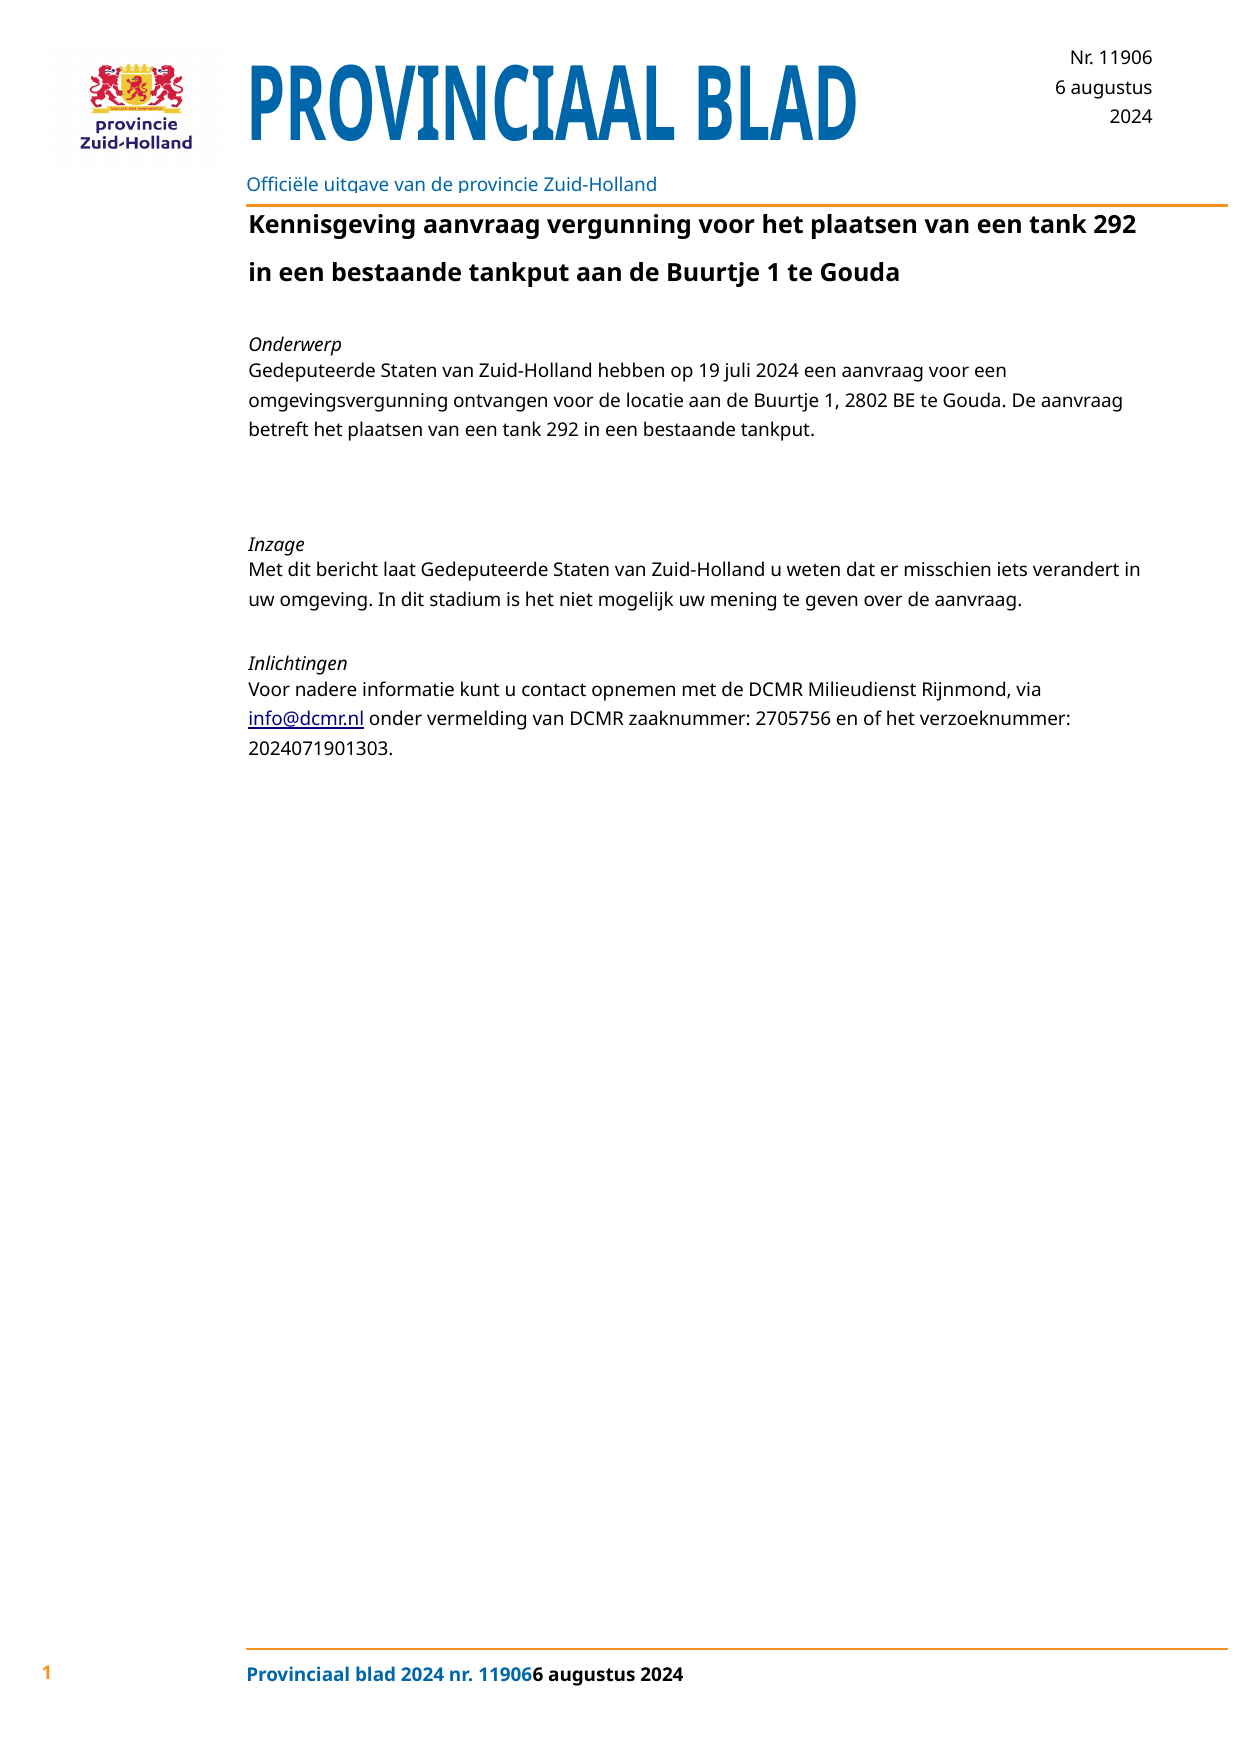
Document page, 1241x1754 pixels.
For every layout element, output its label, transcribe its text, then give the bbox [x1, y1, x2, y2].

text Inzage [248, 531, 1152, 556]
text Inlichtingen [248, 650, 1152, 676]
text Met dit bericht laat Gedeputeerde Staten van Zuid-Holland u weten dat er misschien iets verandert in uw omgeving. In dit stadium is het niet mogelijk uw mening te geven over de aanvraag. [248, 556, 1152, 612]
text Onderwerp [248, 331, 1152, 357]
picture [41, 47, 231, 172]
text Voor nadere informatie kunt u contact opnemen met de DCMR Milieudienst Rijnmond, via info@dcmr.nl onder vermelding van DCMR zaaknummer: 2705756 en of het verzoeknummer: 2024071901303. [248, 676, 1152, 761]
text Kennisgeving aanvraag vergunning voor het plaatsen van een tank 292 in een bestaande tankput aan de Buurtje 1 te Gouda [248, 207, 1152, 288]
text Gedeputeerde Staten van Zuid-Holland hebben op 19 juli 2024 een aanvraag voor een omgevingsvergunning ontvangen voor de locatie aan de Buurtje 1, 2802 BE te Gouda. De aanvraag betreft het plaatsen van een tank 292 in een bestaande tankput. [248, 357, 1152, 442]
